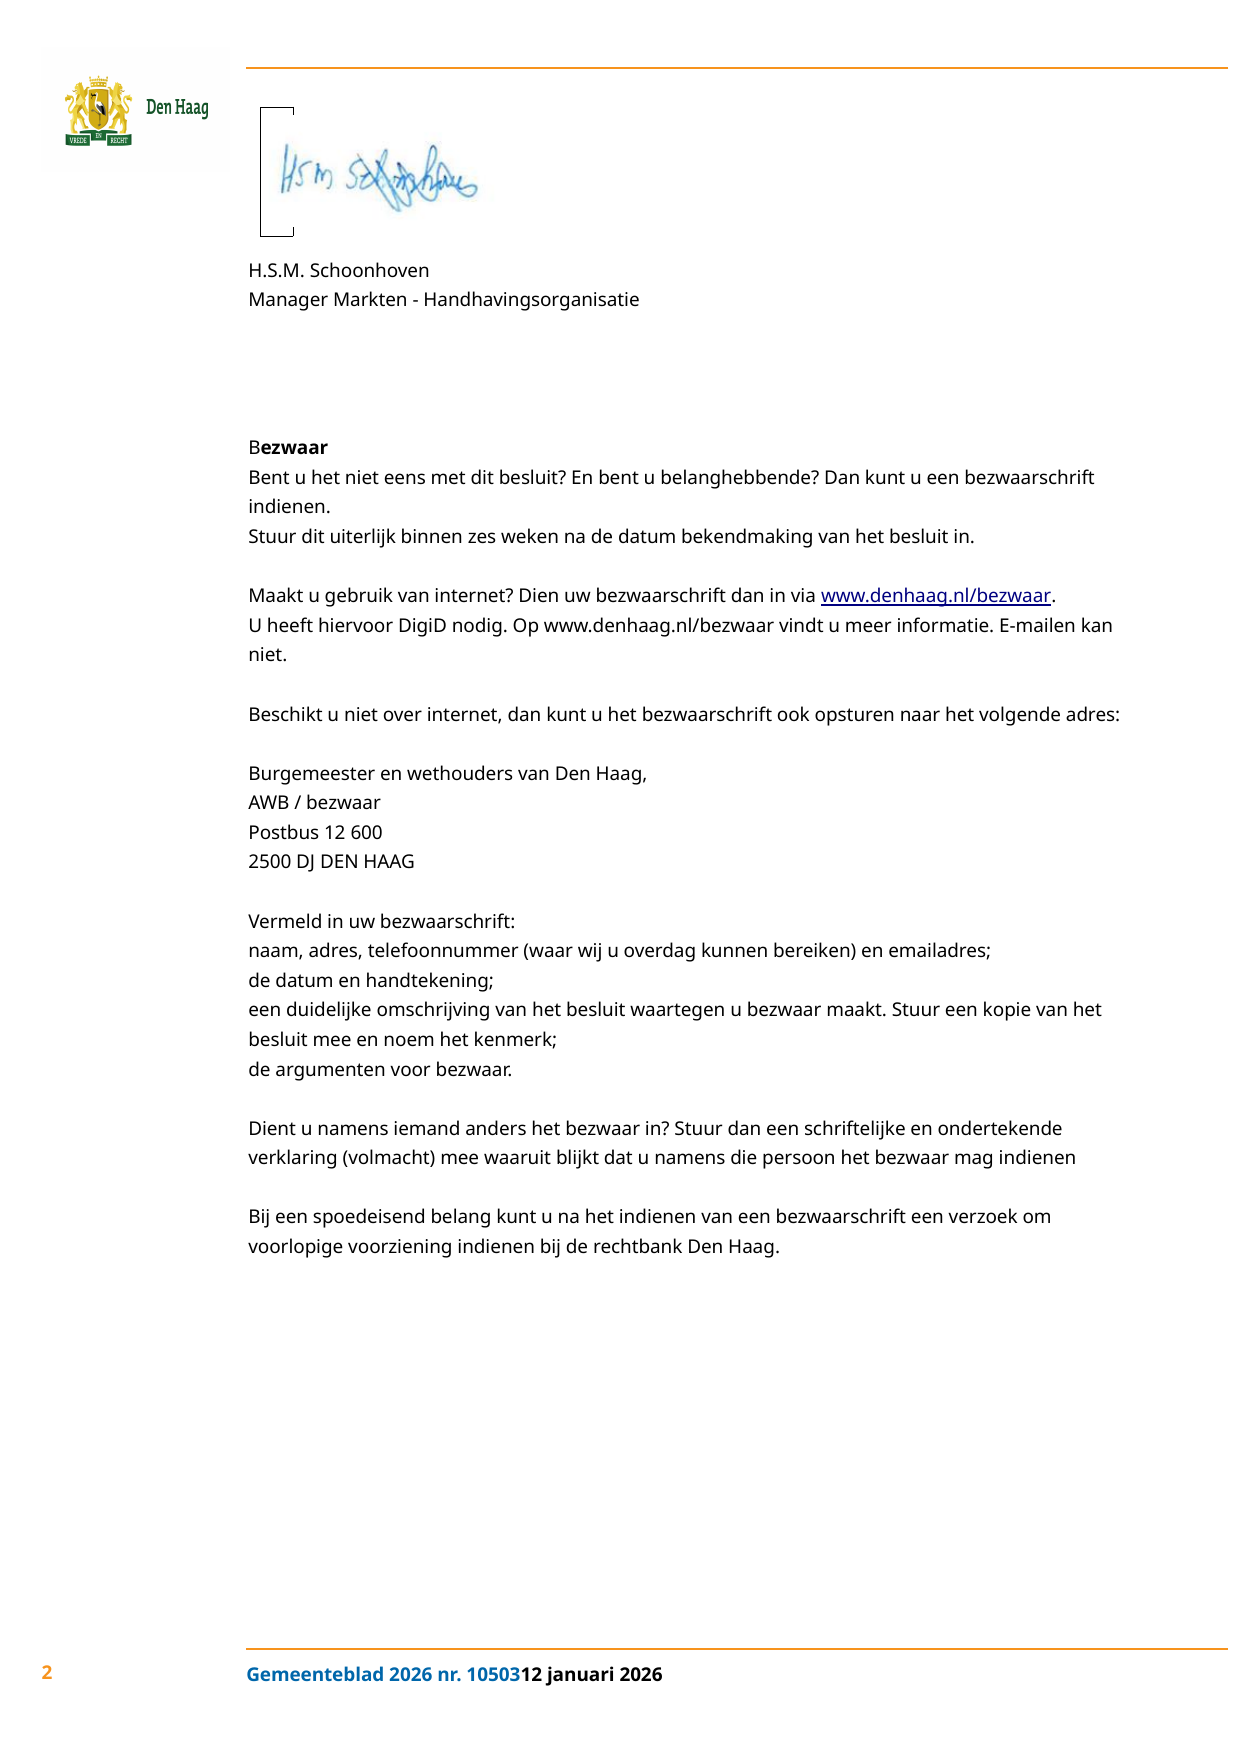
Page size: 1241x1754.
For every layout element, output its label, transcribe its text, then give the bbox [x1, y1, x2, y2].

text de datum en handtekening; [248, 967, 1152, 993]
text Maakt u gebruik van internet? Dien uw bezwaarschrift dan in via www.denhaag.nl/bezwaar. [248, 582, 1152, 608]
text AWB / bezwaar [248, 789, 1152, 815]
text Burgemeester en wethouders van Den Haag, [248, 760, 1152, 786]
text Stuur dit uiterlijk binnen zes weken na de datum bekendmaking van het besluit in. [248, 523, 1152, 549]
text Beschikt u niet over internet, dan kunt u het bezwaarschrift ook opsturen naar het volgende adres: [248, 701, 1152, 726]
text een duidelijke omschrijving van het besluit waartegen u bezwaar maakt. Stuur een kopie van het besluit mee en noem het kenmerk; [248, 997, 1152, 1052]
text Bezwaar [248, 434, 1152, 460]
text U heeft hiervoor DigiD nodig. Op www.denhaag.nl/bezwaar vindt u meer informatie. E-mailen kan niet. [248, 612, 1152, 667]
text Manager Markten - Handhavingsorganisatie [248, 287, 1152, 312]
picture [268, 115, 505, 227]
text naam, adres, telefoonnummer (waar wij u overdag kunnen bereiken) en emailadres; [248, 937, 1152, 963]
text H.S.M. Schoonhoven [248, 257, 1152, 283]
text Dient u namens iemand anders het bezwaar in? Stuur dan een schriftelijke en ondertekende verklaring (volmacht) mee waaruit blijkt dat u namens die persoon het bezwaar mag indienen [248, 1115, 1152, 1170]
text Bij een spoedeisend belang kunt u na het indienen van een bezwaarschrift een verzoek om voorlopige voorziening indienen bij de rechtbank Den Haag. [248, 1204, 1152, 1259]
text Vermeld in uw bezwaarschrift: [248, 908, 1152, 933]
picture [41, 47, 231, 172]
text Postbus 12 600 [248, 819, 1152, 845]
text 2500 DJ DEN HAAG [248, 849, 1152, 874]
text de argumenten voor bezwaar. [248, 1056, 1152, 1081]
text Bent u het niet eens met dit besluit? En bent u belanghebbende? Dan kunt u een bezwaarschrift indienen. [248, 464, 1152, 519]
